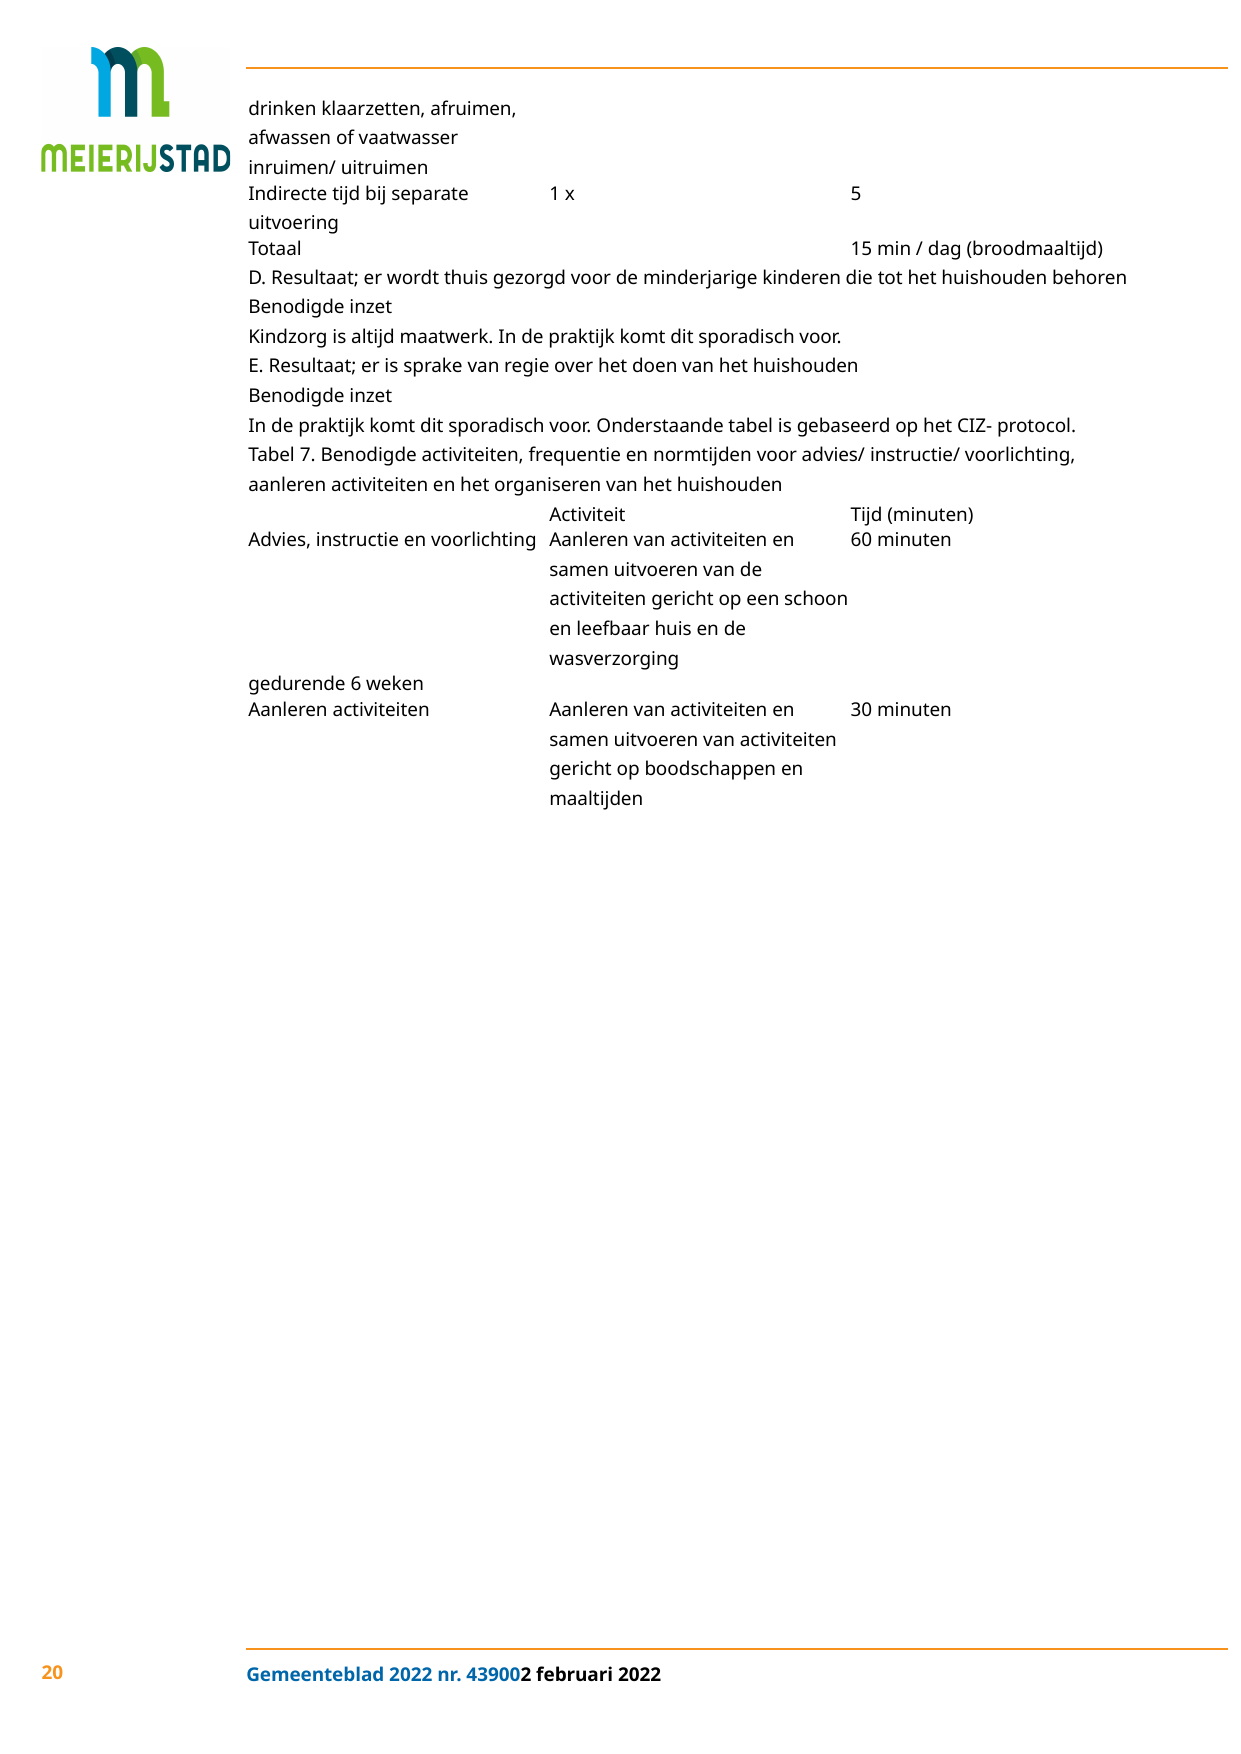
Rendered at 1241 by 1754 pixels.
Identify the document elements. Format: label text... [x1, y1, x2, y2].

table_header [248, 501, 549, 526]
table_cell drinken klaarzetten, afruimen, afwassen of vaatwasser inruimen/ uitruimen [248, 95, 549, 180]
table_cell 60 minuten [850, 526, 1152, 671]
table_cell Totaal [248, 235, 549, 261]
table_cell Aanleren activiteiten [248, 696, 549, 811]
table_cell 30 minuten [850, 696, 1152, 811]
text Kindzorg is altijd maatwerk. In de praktijk komt dit sporadisch voor. [248, 323, 1152, 349]
text E. Resultaat; er is sprake van regie over het doen van het huishouden [248, 353, 1152, 378]
table_cell Advies, instructie en voorlichting [248, 526, 549, 671]
table_cell 15 min / dag (broodmaaltijd) [850, 235, 1152, 261]
table_cell Aanleren van activiteiten en samen uitvoeren van activiteiten gericht op boodschappen en maaltijden [549, 696, 850, 811]
table_cell [850, 95, 1152, 180]
table_cell [549, 235, 850, 261]
table_cell [850, 671, 1152, 696]
table_cell [549, 95, 850, 180]
table_cell Aanleren van activiteiten en samen uitvoeren van de activiteiten gericht op een schoon en leefbaar huis en de wasverzorging [549, 526, 850, 671]
text Benodigde inzet [248, 293, 1152, 319]
text D. Resultaat; er wordt thuis gezorgd voor de minderjarige kinderen die tot het huishouden behoren [248, 264, 1152, 290]
table_cell 1 x [549, 180, 850, 235]
text In de praktijk komt dit sporadisch voor. Onderstaande tabel is gebaseerd op het CIZ- protocol. [248, 412, 1152, 438]
table_header Tijd (minuten) [850, 501, 1152, 526]
table_cell [549, 671, 850, 696]
table_cell gedurende 6 weken [248, 671, 549, 696]
text Benodigde inzet [248, 382, 1152, 408]
text Tabel 7. Benodigde activiteiten, frequentie en normtijden voor advies/ instructie/ voorlichting, aanleren activiteiten en het organiseren van het huishouden [248, 441, 1152, 497]
picture [41, 47, 231, 172]
table_header Activiteit [549, 501, 850, 526]
table_cell Indirecte tijd bij separate uitvoering [248, 180, 549, 235]
table_cell 5 [850, 180, 1152, 235]
